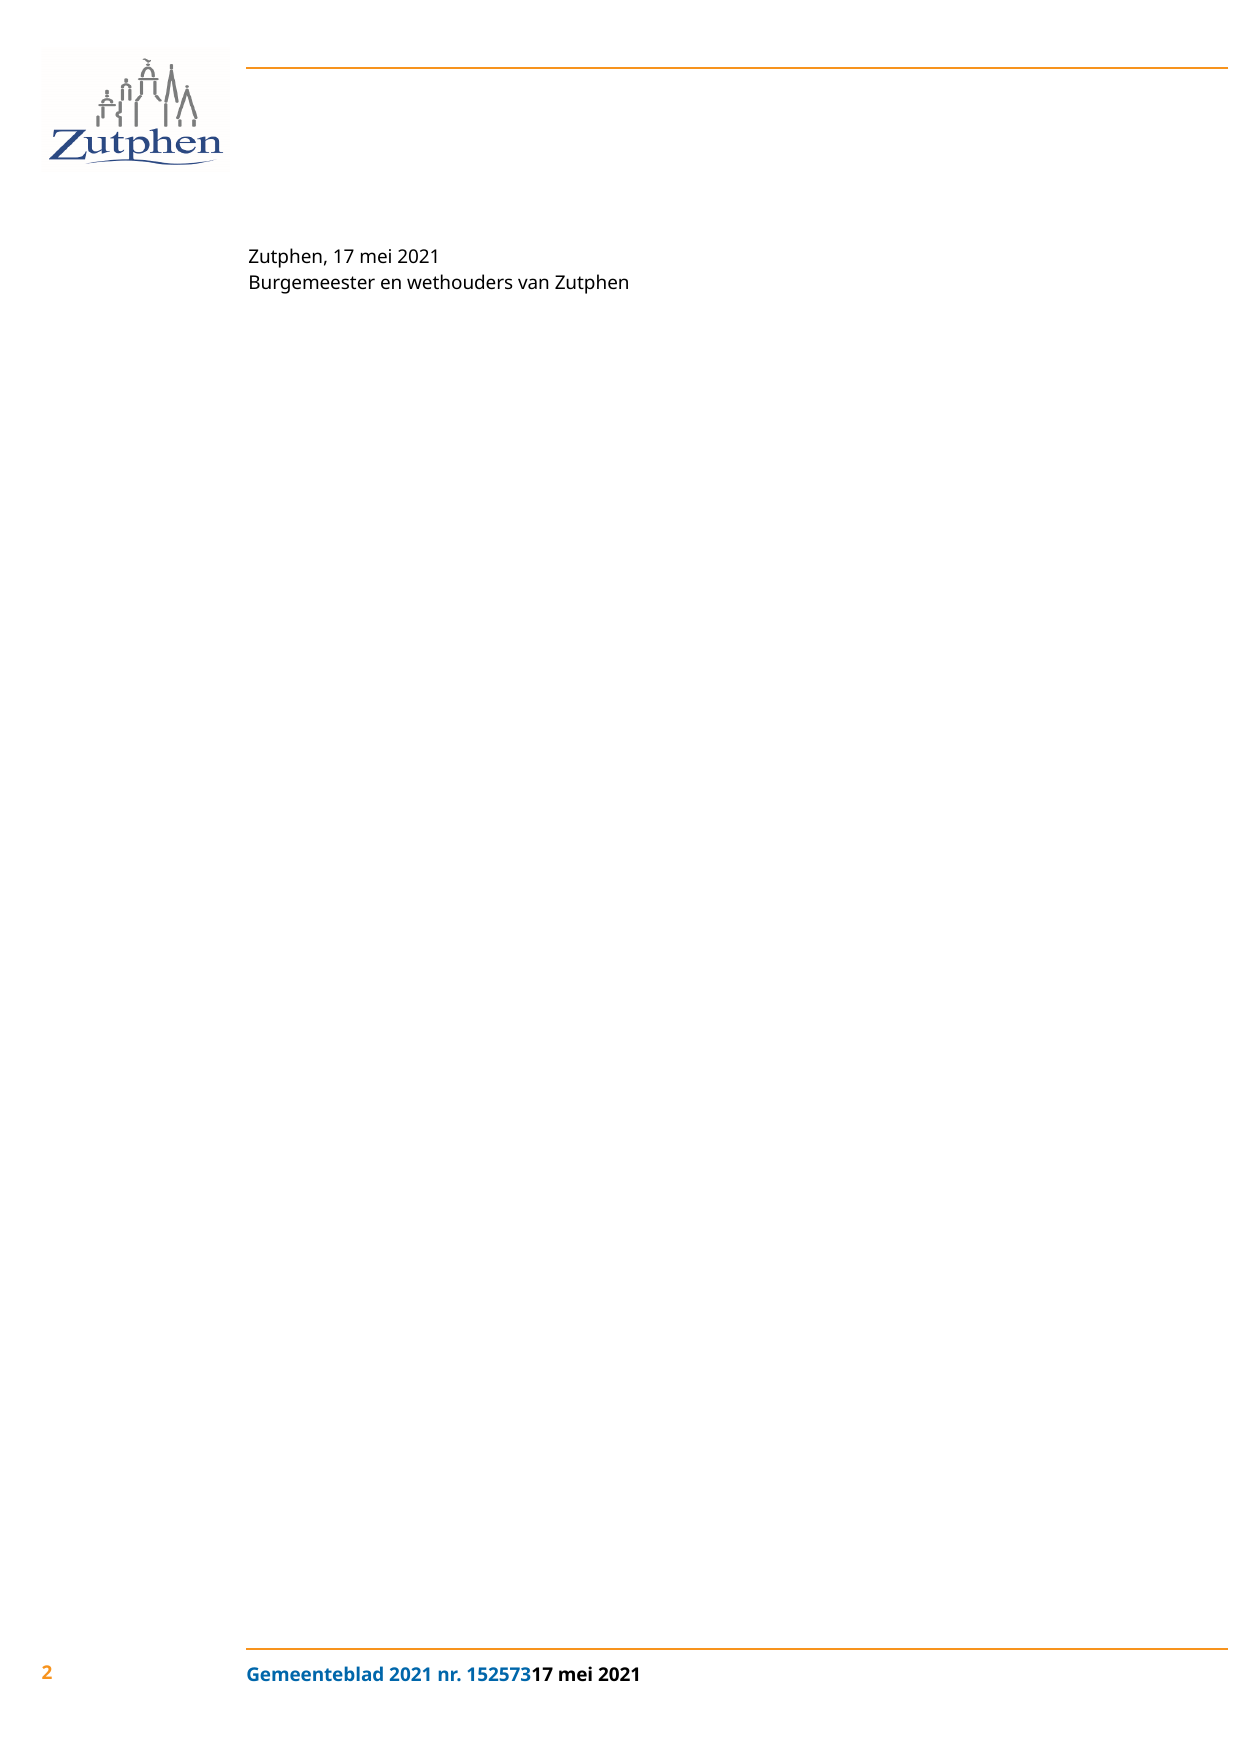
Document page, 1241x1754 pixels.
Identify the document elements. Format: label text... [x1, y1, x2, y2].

text Zutphen, 17 mei 2021 [248, 243, 1152, 269]
picture [41, 47, 231, 172]
text Burgemeester en wethouders van Zutphen [248, 269, 1152, 295]
